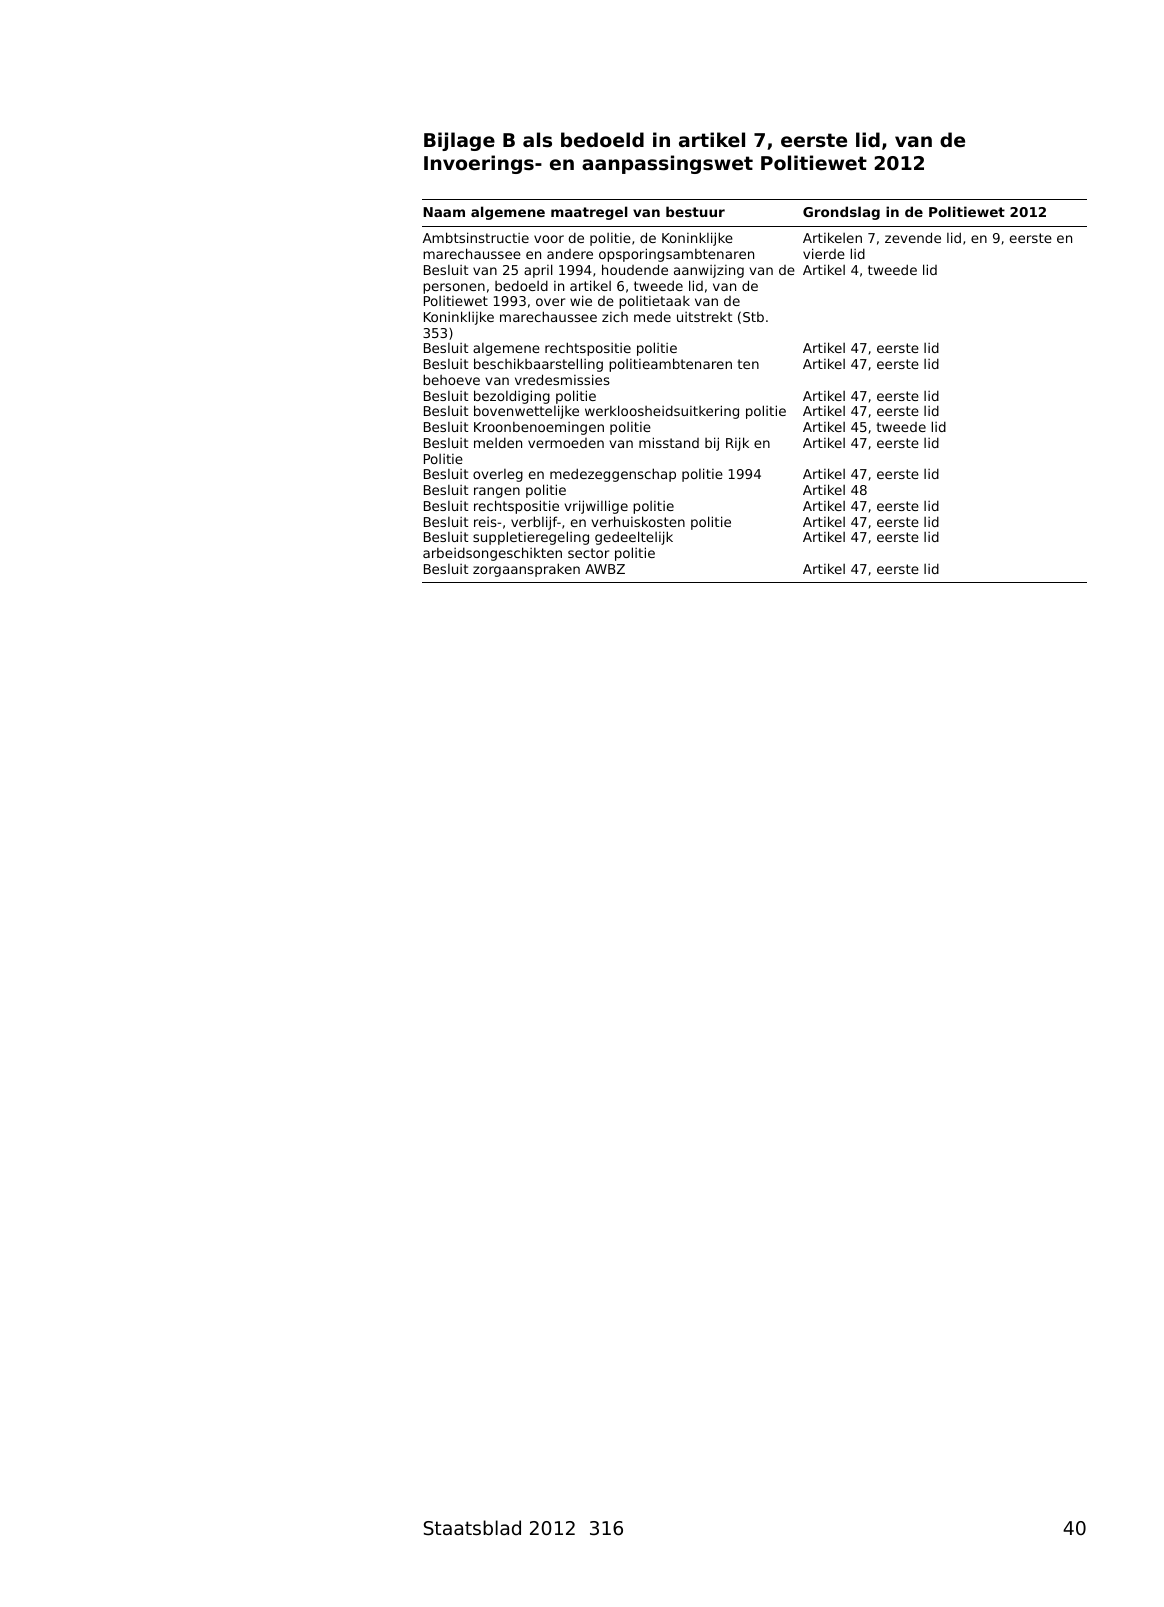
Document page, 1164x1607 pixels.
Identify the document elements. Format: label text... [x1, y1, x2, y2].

table_cell Besluit suppletieregeling gedeeltelijk arbeidsongeschikten sector politie [422, 530, 797, 562]
table_header Grondslag in de Politiewet 2012 [797, 200, 1087, 226]
table_cell Besluit rechtspositie vrijwillige politie [422, 499, 797, 514]
table_cell Artikel 47, eerste lid [797, 389, 1087, 404]
table_cell Artikelen 7, zevende lid, en 9, eerste en vierde lid [797, 227, 1087, 263]
table_cell Besluit zorgaanspraken AWBZ [422, 562, 797, 582]
table_cell Besluit rangen politie [422, 483, 797, 499]
table_cell Besluit van 25 april 1994, houdende aanwijzing van de personen, bedoeld in artikel 6, tweede lid, van de Politiewet 1993, over wie de politietaak van de Koninklijke marechaussee zich mede uitstrekt (Stb. 353) [422, 263, 797, 341]
subtitle Bijlage B als bedoeld in artikel 7, eerste lid, van de Invoerings- en aanpassingswet Politiewet 2012 [422, 130, 1087, 174]
table_cell Besluit reis-, verblijf-, en verhuiskosten politie [422, 514, 797, 530]
table_header Naam algemene maatregel van bestuur [422, 200, 797, 226]
table_cell Besluit Kroonbenoemingen politie [422, 420, 797, 436]
table_cell Artikel 47, eerste lid [797, 514, 1087, 530]
table_cell Artikel 47, eerste lid [797, 341, 1087, 357]
table_cell Artikel 4, tweede lid [797, 263, 1087, 341]
table_cell Artikel 48 [797, 483, 1087, 499]
table_cell Artikel 47, eerste lid [797, 499, 1087, 514]
table_cell Artikel 45, tweede lid [797, 420, 1087, 436]
table_cell Artikel 47, eerste lid [797, 436, 1087, 467]
table_cell Artikel 47, eerste lid [797, 467, 1087, 483]
table_cell Besluit bezoldiging politie [422, 389, 797, 404]
table_cell Besluit overleg en medezeggenschap politie 1994 [422, 467, 797, 483]
table_cell Artikel 47, eerste lid [797, 562, 1087, 582]
table_cell Artikel 47, eerste lid [797, 404, 1087, 420]
table_cell Besluit algemene rechtspositie politie [422, 341, 797, 357]
table_cell Besluit bovenwettelijke werkloosheidsuitkering politie [422, 404, 797, 420]
table_cell Artikel 47, eerste lid [797, 357, 1087, 388]
table_cell Besluit melden vermoeden van misstand bij Rijk en Politie [422, 436, 797, 467]
table_cell Artikel 47, eerste lid [797, 530, 1087, 562]
table_cell Besluit beschikbaarstelling politieambtenaren ten behoeve van vredesmissies [422, 357, 797, 388]
table_cell Ambtsinstructie voor de politie, de Koninklijke marechaussee en andere opsporingsambtenaren [422, 227, 797, 263]
